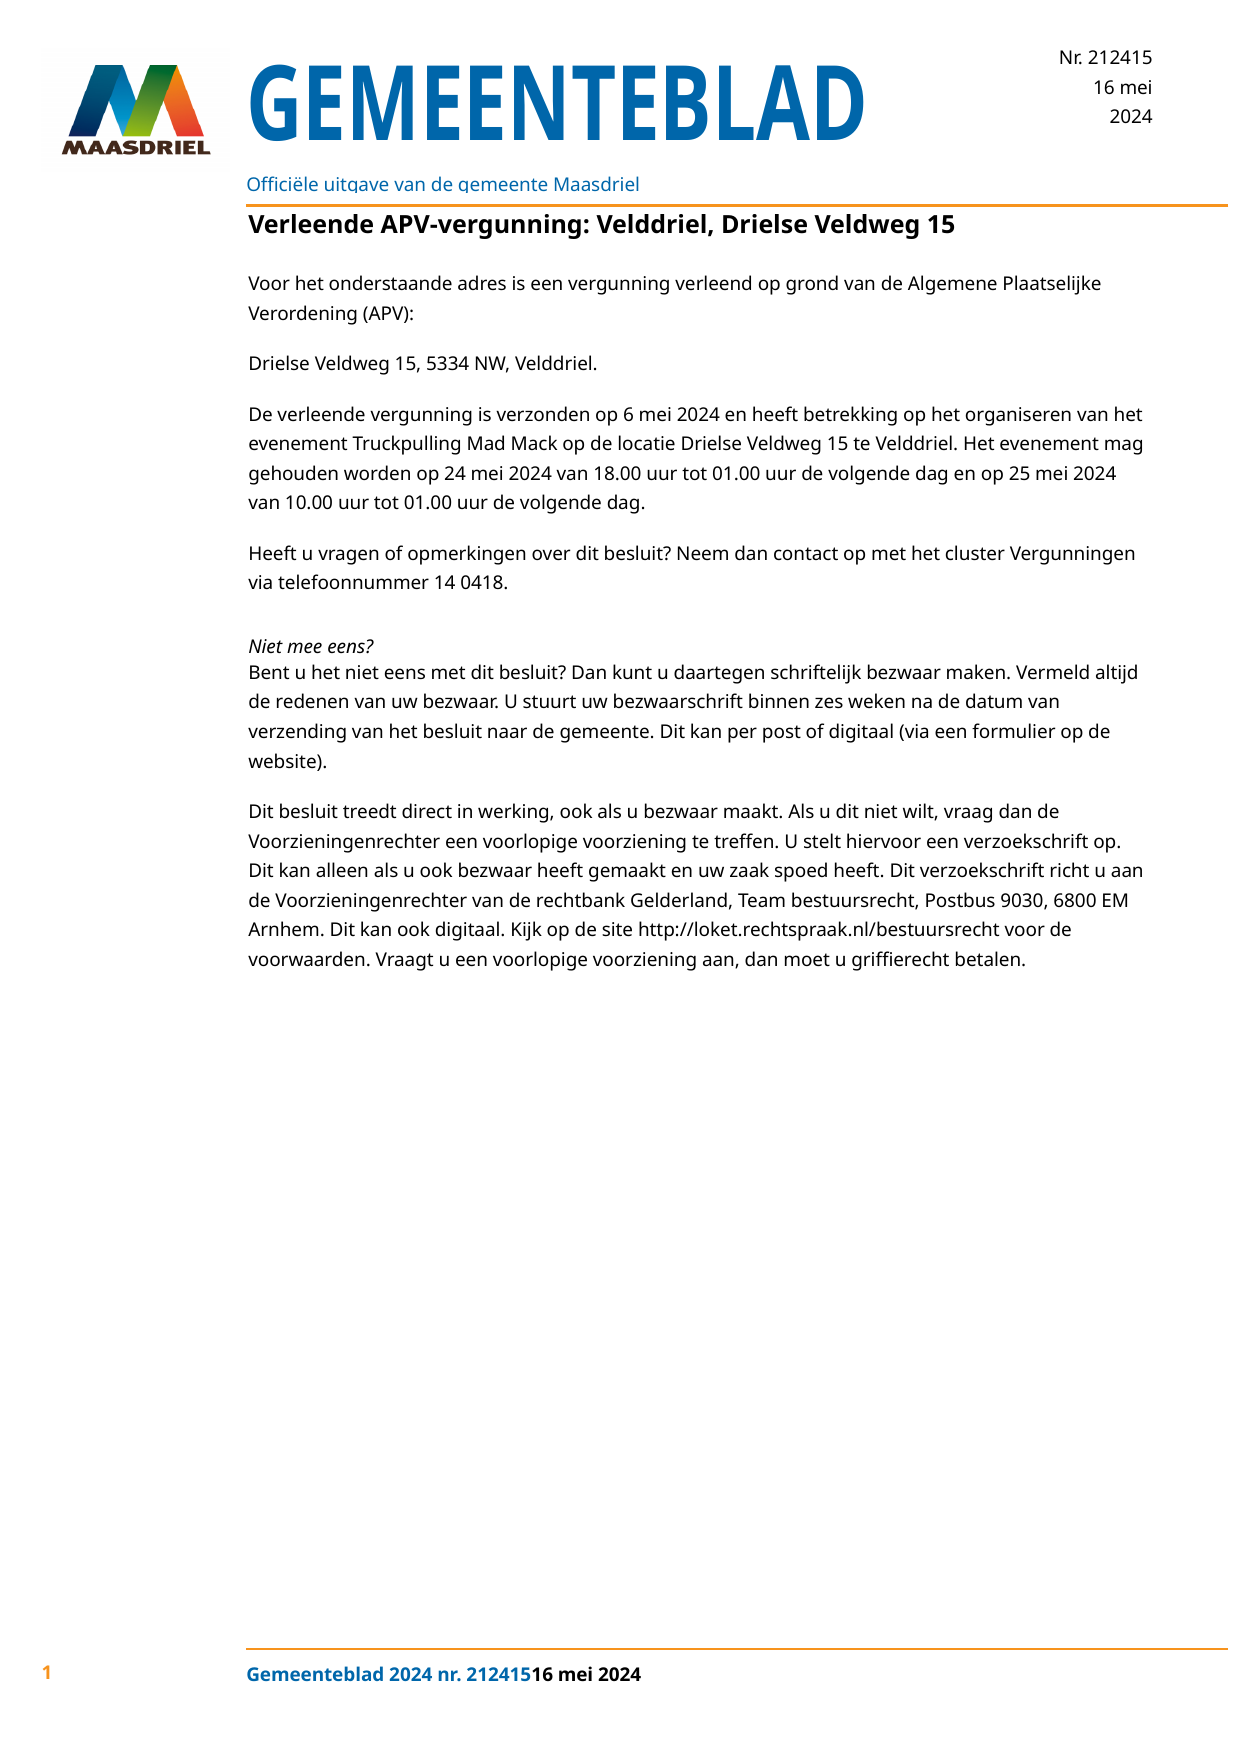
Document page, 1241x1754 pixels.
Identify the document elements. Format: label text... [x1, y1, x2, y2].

text Voor het onderstaande adres is een vergunning verleend op grond van de Algemene Plaatselijke Verordening (APV): [248, 270, 1152, 326]
picture [41, 47, 231, 172]
text Niet mee eens? [248, 633, 1152, 659]
text De verleende vergunning is verzonden op 6 mei 2024 en heeft betrekking op het organiseren van het evenement Truckpulling Mad Mack op de locatie Drielse Veldweg 15 te Velddriel. Het evenement mag gehouden worden op 24 mei 2024 van 18.00 uur tot 01.00 uur de volgende dag en op 25 mei 2024 van 10.00 uur tot 01.00 uur de volgende dag. [248, 401, 1152, 515]
text Verleende APV-vergunning: Velddriel, Drielse Veldweg 15 [248, 207, 1152, 241]
text Bent u het niet eens met dit besluit? Dan kunt u daartegen schriftelijk bezwaar maken. Vermeld altijd de redenen van uw bezwaar. U stuurt uw bezwaarschrift binnen zes weken na de datum van verzending van het besluit naar de gemeente. Dit kan per post of digitaal (via een formulier op de website). [248, 659, 1152, 774]
text Heeft u vragen of opmerkingen over dit besluit? Neem dan contact op met het cluster Vergunningen via telefoonnummer 14 0418. [248, 540, 1152, 595]
text Drielse Veldweg 15, 5334 NW, Velddriel. [248, 350, 1152, 376]
text Dit besluit treedt direct in werking, ook als u bezwaar maakt. Als u dit niet wilt, vraag dan de Voorzieningenrechter een voorlopige voorziening te treffen. U stelt hiervoor een verzoekschrift op. Dit kan alleen als u ook bezwaar heeft gemaakt en uw zaak spoed heeft. Dit verzoekschrift richt u aan de Voorzieningenrechter van de rechtbank Gelderland, Team bestuursrecht, Postbus 9030, 6800 EM Arnhem. Dit kan ook digitaal. Kijk op de site http://loket.rechtspraak.nl/bestuursrecht voor de voorwaarden. Vraagt u een voorlopige voorziening aan, dan moet u griffierecht betalen. [248, 798, 1152, 972]
